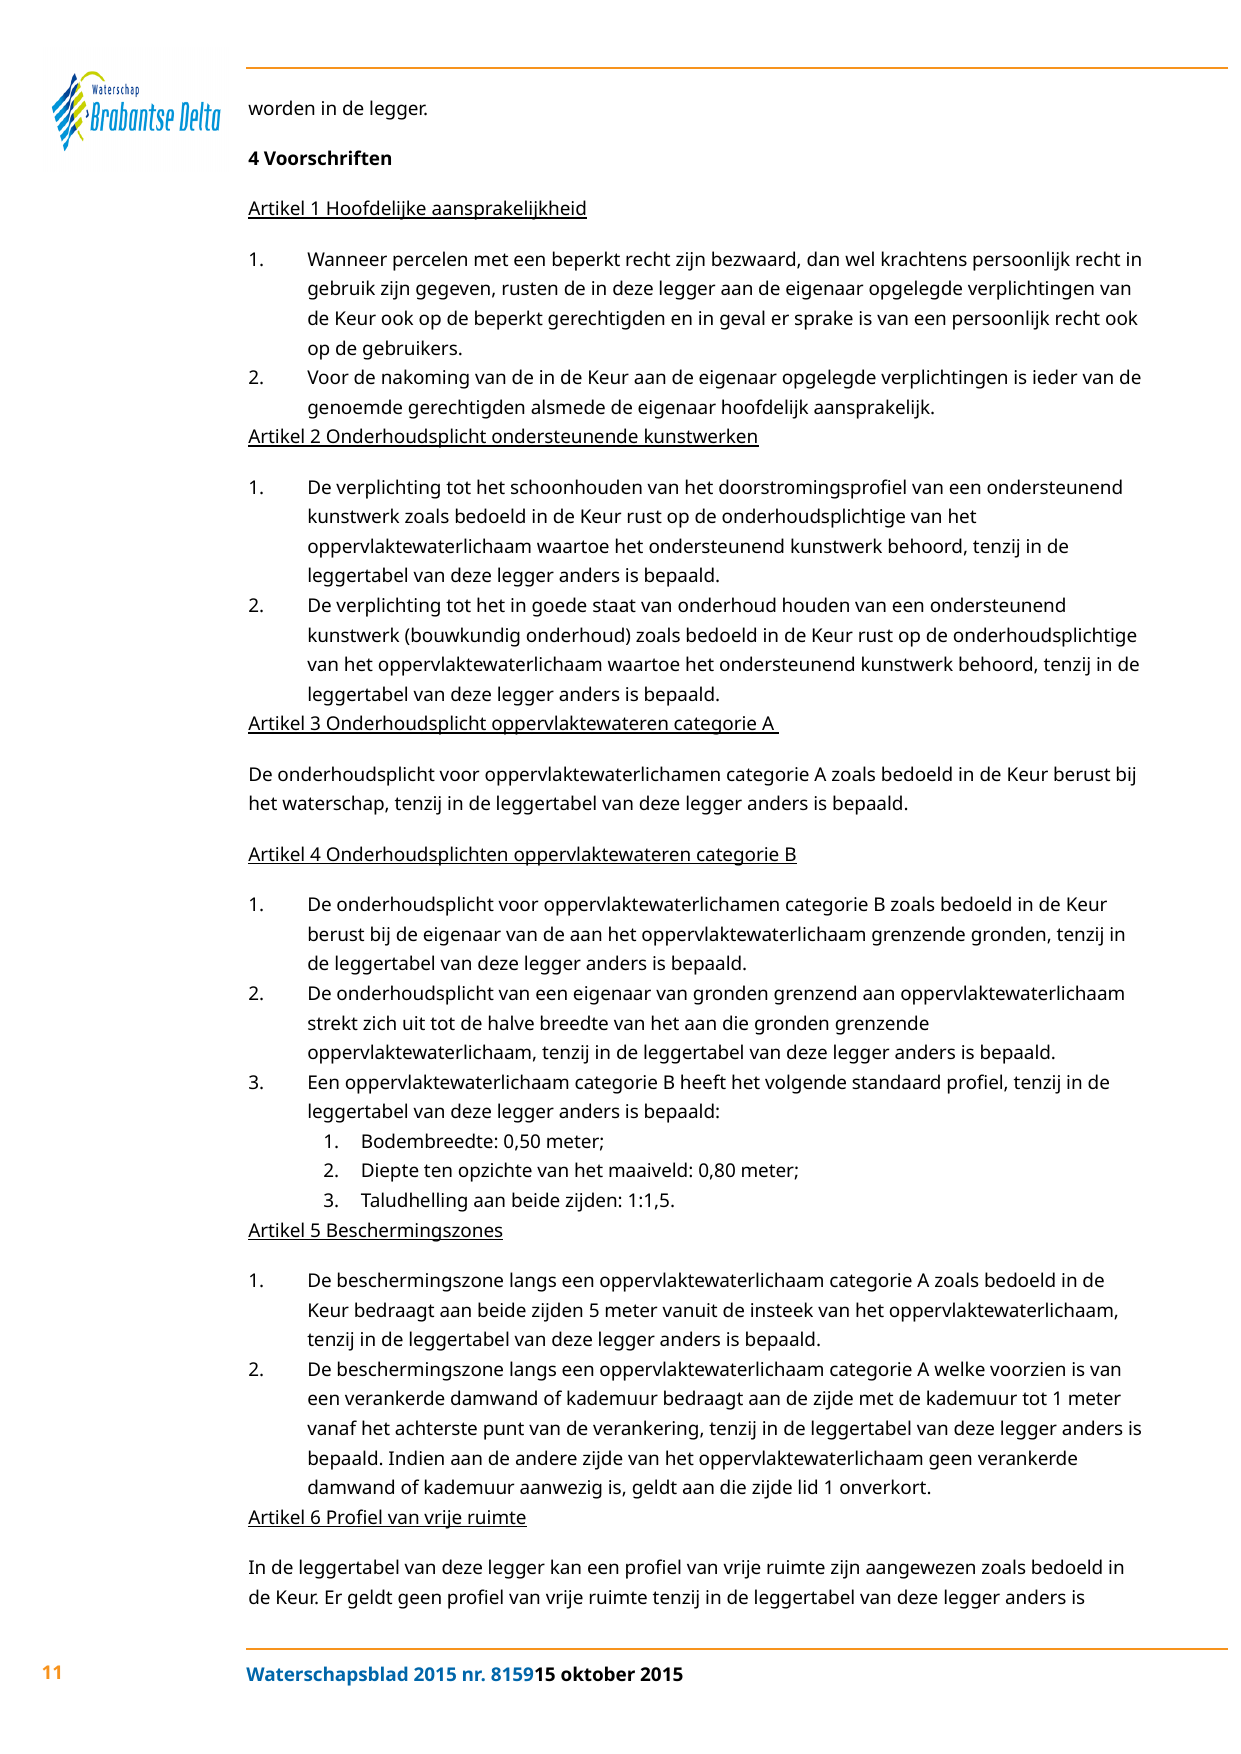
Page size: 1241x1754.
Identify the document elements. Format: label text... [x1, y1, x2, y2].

text 4 Voorschriften [248, 145, 1152, 171]
text Artikel 6 Profiel van vrije ruimte [248, 1504, 1152, 1530]
text Artikel 3 Onderhoudsplicht oppervlaktewateren categorie A [248, 711, 1152, 736]
picture [41, 47, 231, 172]
text Artikel 4 Onderhoudsplichten oppervlaktewateren categorie B [248, 841, 1152, 867]
list De verplichting tot het in goede staat van onderhoud houden van een ondersteunend kunstwerk (bouwkundig onderhoud) zoals bedoeld in de Keur rust op de onderhoudsplichtige van het oppervlaktewaterlichaam waartoe het ondersteunend kunstwerk behoord, tenzij in de leggertabel van deze legger anders is bepaald. [248, 592, 1152, 707]
text Artikel 1 Hoofdelijke aansprakelijkheid [248, 196, 1152, 221]
list De verplichting tot het schoonhouden van het doorstromingsprofiel van een ondersteunend kunstwerk zoals bedoeld in de Keur rust op de onderhoudsplichtige van het oppervlaktewaterlichaam waartoe het ondersteunend kunstwerk behoord, tenzij in de leggertabel van deze legger anders is bepaald. [248, 474, 1152, 588]
text De onderhoudsplicht voor oppervlaktewaterlichamen categorie A zoals bedoeld in de Keur berust bij het waterschap, tenzij in de leggertabel van deze legger anders is bepaald. [248, 761, 1152, 816]
list De onderhoudsplicht voor oppervlaktewaterlichamen categorie B zoals bedoeld in de Keur berust bij de eigenaar van de aan het oppervlaktewaterlichaam grenzende gronden, tenzij in de leggertabel van deze legger anders is bepaald. [248, 891, 1152, 976]
text Artikel 2 Onderhoudsplicht ondersteunende kunstwerken [248, 423, 1152, 449]
list Taludhelling aan beide zijden: 1:1,5. [323, 1187, 1152, 1213]
list Diepte ten opzichte van het maaiveld: 0,80 meter; [323, 1158, 1152, 1183]
list Bodembreedte: 0,50 meter; [323, 1128, 1152, 1154]
list Voor de nakoming van de in de Keur aan de eigenaar opgelegde verplichtingen is ieder van de genoemde gerechtigden alsmede de eigenaar hoofdelijk aansprakelijk. [248, 364, 1152, 420]
list De onderhoudsplicht van een eigenaar van gronden grenzend aan oppervlaktewaterlichaam strekt zich uit tot de halve breedte van het aan die gronden grenzende oppervlaktewaterlichaam, tenzij in de leggertabel van deze legger anders is bepaald. [248, 980, 1152, 1065]
list Wanneer percelen met een beperkt recht zijn bezwaard, dan wel krachtens persoonlijk recht in gebruik zijn gegeven, rusten de in deze legger aan de eigenaar opgelegde verplichtingen van de Keur ook op de beperkt gerechtigden en in geval er sprake is van een persoonlijk recht ook op de gebruikers. [248, 246, 1152, 361]
list De beschermingszone langs een oppervlaktewaterlichaam categorie A zoals bedoeld in de Keur bedraagt aan beide zijden 5 meter vanuit de insteek van het oppervlaktewaterlichaam, tenzij in de leggertabel van deze legger anders is bepaald. [248, 1267, 1152, 1352]
list De beschermingszone langs een oppervlaktewaterlichaam categorie A welke voorzien is van een verankerde damwand of kademuur bedraagt aan de zijde met de kademuur tot 1 meter vanaf het achterste punt van de verankering, tenzij in de leggertabel van deze legger anders is bepaald. Indien aan de andere zijde van het oppervlaktewaterlichaam geen verankerde damwand of kademuur aanwezig is, geldt aan die zijde lid 1 onverkort. [248, 1356, 1152, 1500]
text Artikel 5 Beschermingszones [248, 1217, 1152, 1243]
list Een oppervlaktewaterlichaam categorie B heeft het volgende standaard profiel, tenzij in de leggertabel van deze legger anders is bepaald: [248, 1069, 1152, 1124]
text worden in de legger. [248, 95, 1152, 121]
text In de leggertabel van deze legger kan een profiel van vrije ruimte zijn aangewezen zoals bedoeld in de Keur. Er geldt geen profiel van vrije ruimte tenzij in de leggertabel van deze legger anders is [248, 1554, 1152, 1610]
